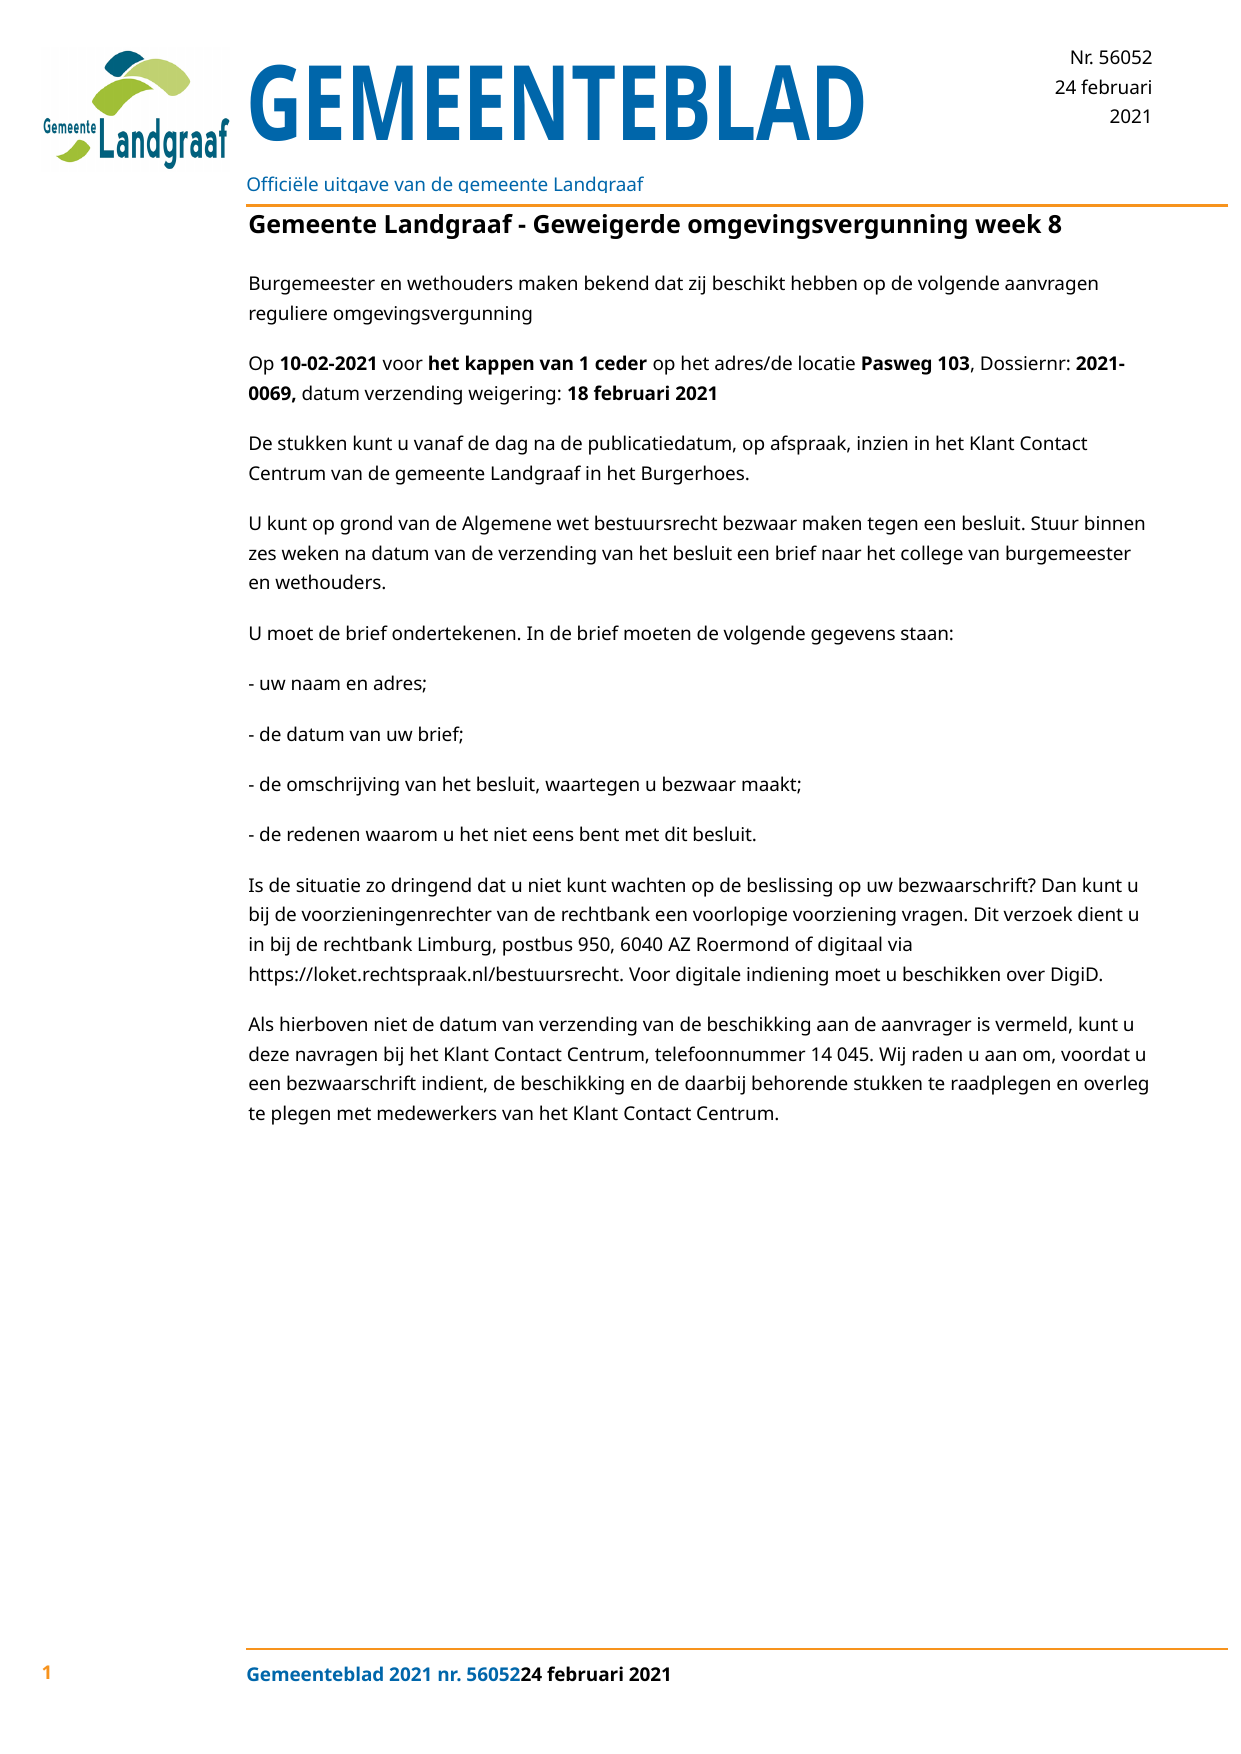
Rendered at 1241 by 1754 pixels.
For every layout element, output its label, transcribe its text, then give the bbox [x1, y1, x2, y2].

text - de redenen waarom u het niet eens bent met dit besluit. [248, 822, 1152, 847]
text U moet de brief ondertekenen. In de brief moeten de volgende gegevens staan: [248, 620, 1152, 646]
text Burgemeester en wethouders maken bekend dat zij beschikt hebben op de volgende aanvragen reguliere omgevingsvergunning [248, 270, 1152, 326]
text Als hierboven niet de datum van verzending van de beschikking aan de aanvrager is vermeld, kunt u deze navragen bij het Klant Contact Centrum, telefoonnummer 14 045. Wij raden u aan om, voordat u een bezwaarschrift indient, de beschikking en de daarbij behorende stukken te raadplegen en overleg te plegen met medewerkers van het Klant Contact Centrum. [248, 1011, 1152, 1126]
text Op 10-02-2021 voor het kappen van 1 ceder op het adres/de locatie Pasweg 103, Dossiernr: 2021-0069, datum verzending weigering: 18 februari 2021 [248, 350, 1152, 406]
picture [41, 47, 231, 172]
text - de omschrijving van het besluit, waartegen u bezwaar maakt; [248, 771, 1152, 797]
text Is de situatie zo dringend dat u niet kunt wachten op de beslissing op uw bezwaarschrift? Dan kunt u bij de voorzieningenrechter van de rechtbank een voorlopige voorziening vragen. Dit verzoek dient u in bij de rechtbank Limburg, postbus 950, 6040 AZ Roermond of digitaal via https://loket.rechtspraak.nl/bestuursrecht. Voor digitale indiening moet u beschikken over DigiD. [248, 872, 1152, 986]
text De stukken kunt u vanaf de dag na de publicatiedatum, op afspraak, inzien in het Klant Contact Centrum van de gemeente Landgraaf in het Burgerhoes. [248, 430, 1152, 486]
text - uw naam en adres; [248, 670, 1152, 696]
text - de datum van uw brief; [248, 721, 1152, 746]
text U kunt op grond van de Algemene wet bestuursrecht bezwaar maken tegen een besluit. Stuur binnen zes weken na datum van de verzending van het besluit een brief naar het college van burgemeester en wethouders. [248, 510, 1152, 595]
text Gemeente Landgraaf - Geweigerde omgevingsvergunning week 8 [248, 207, 1152, 241]
